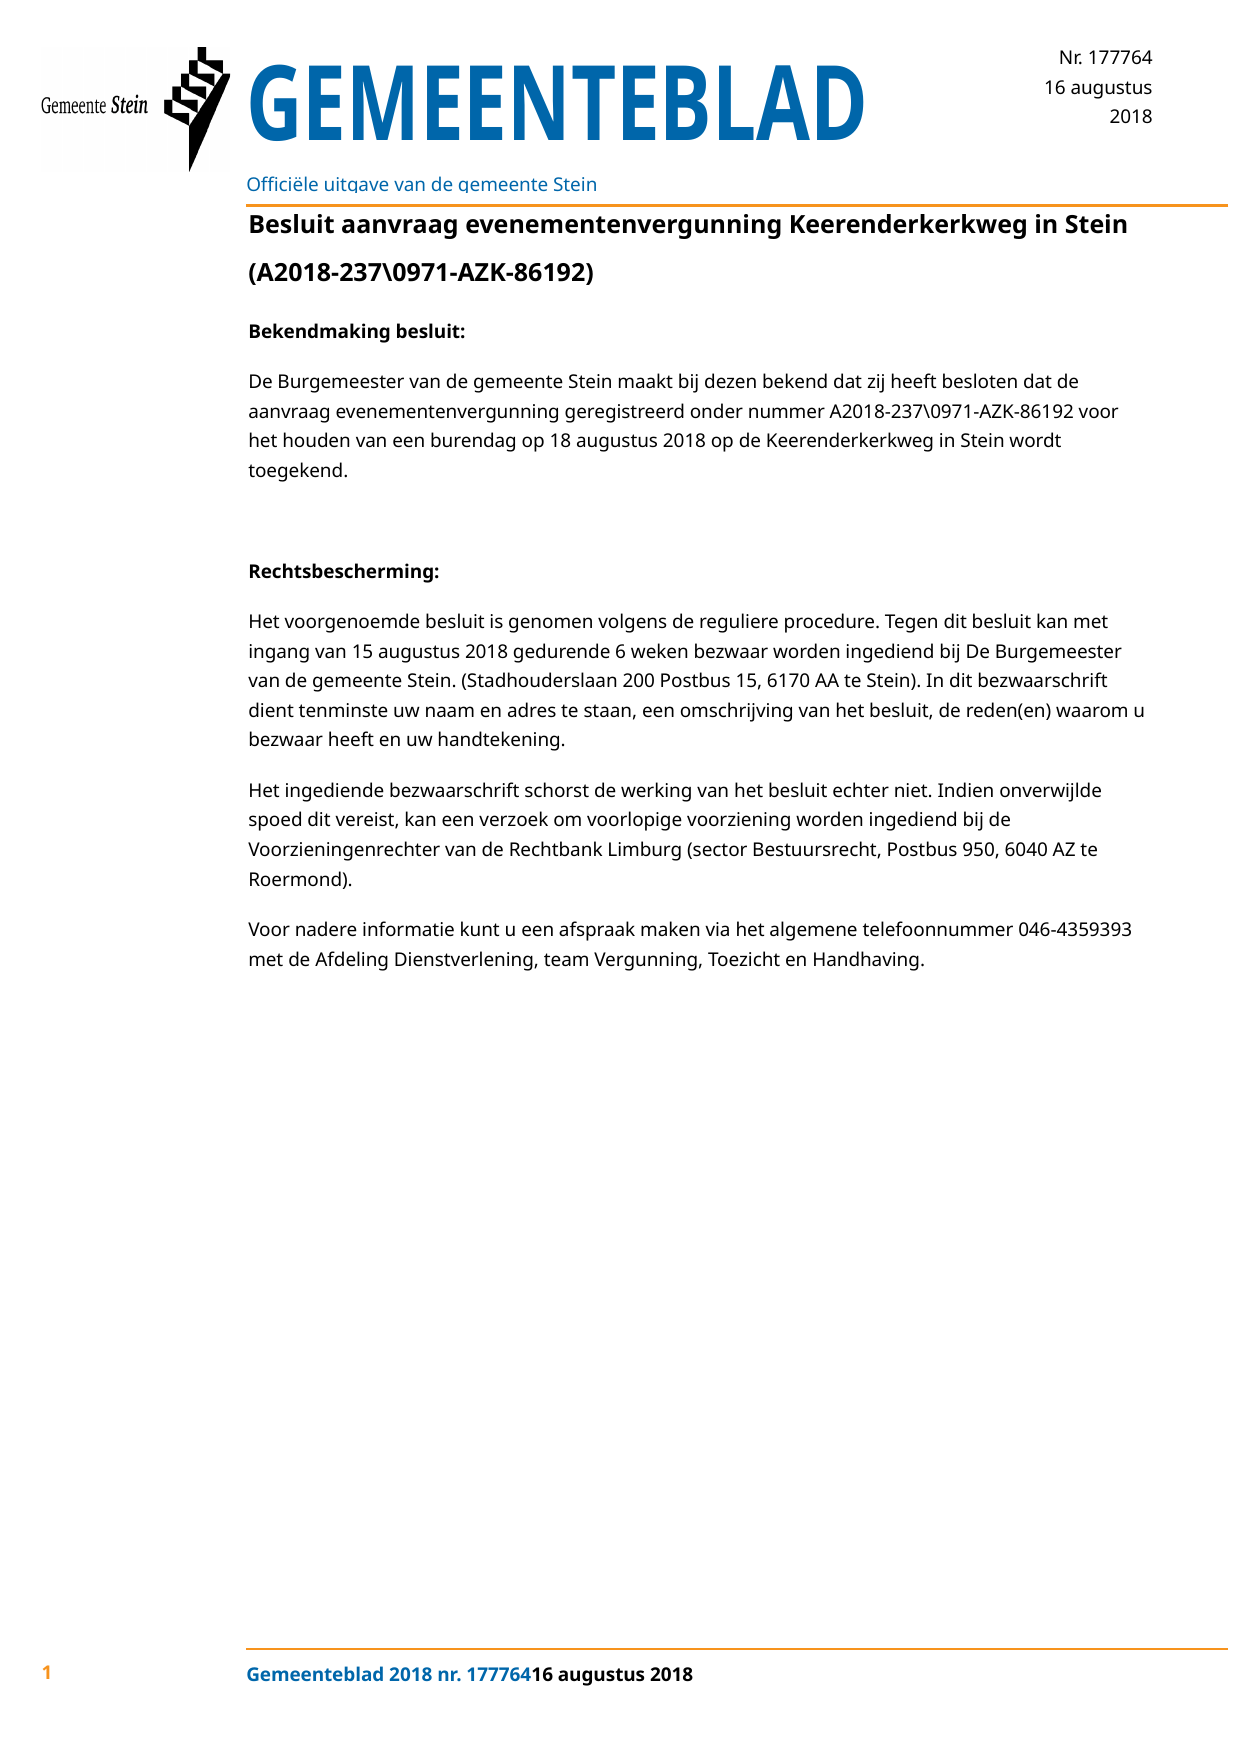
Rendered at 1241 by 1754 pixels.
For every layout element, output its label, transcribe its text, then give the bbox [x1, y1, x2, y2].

text De Burgemeester van de gemeente Stein maakt bij dezen bekend dat zij heeft besloten dat de aanvraag evenementenvergunning geregistreerd onder nummer A2018-237\0971-AZK-86192 voor het houden van een burendag op 18 augustus 2018 op de Keerenderkerkweg in Stein wordt toegekend. [248, 368, 1152, 483]
text Het voorgenoemde besluit is genomen volgens de reguliere procedure. Tegen dit besluit kan met ingang van 15 augustus 2018 gedurende 6 weken bezwaar worden ingediend bij De Burgemeester van de gemeente Stein. (Stadhouderslaan 200 Postbus 15, 6170 AA te Stein). In dit bezwaarschrift dient tenminste uw naam en adres te staan, een omschrijving van het besluit, de reden(en) waarom u bezwaar heeft en uw handtekening. [248, 608, 1152, 752]
picture [41, 47, 231, 172]
text Bekendmaking besluit: [248, 318, 1152, 344]
text Besluit aanvraag evenementenvergunning Keerenderkerkweg in Stein (A2018-237\0971-AZK-86192) [248, 207, 1152, 288]
text Rechtsbescherming: [248, 558, 1152, 584]
text Het ingediende bezwaarschrift schorst de werking van het besluit echter niet. Indien onverwijlde spoed dit vereist, kan een verzoek om voorlopige voorziening worden ingediend bij de Voorzieningenrechter van de Rechtbank Limburg (sector Bestuursrecht, Postbus 950, 6040 AZ te Roermond). [248, 777, 1152, 892]
text Voor nadere informatie kunt u een afspraak maken via het algemene telefoonnummer 046-4359393 met de Afdeling Dienstverlening, team Vergunning, Toezicht en Handhaving. [248, 916, 1152, 972]
